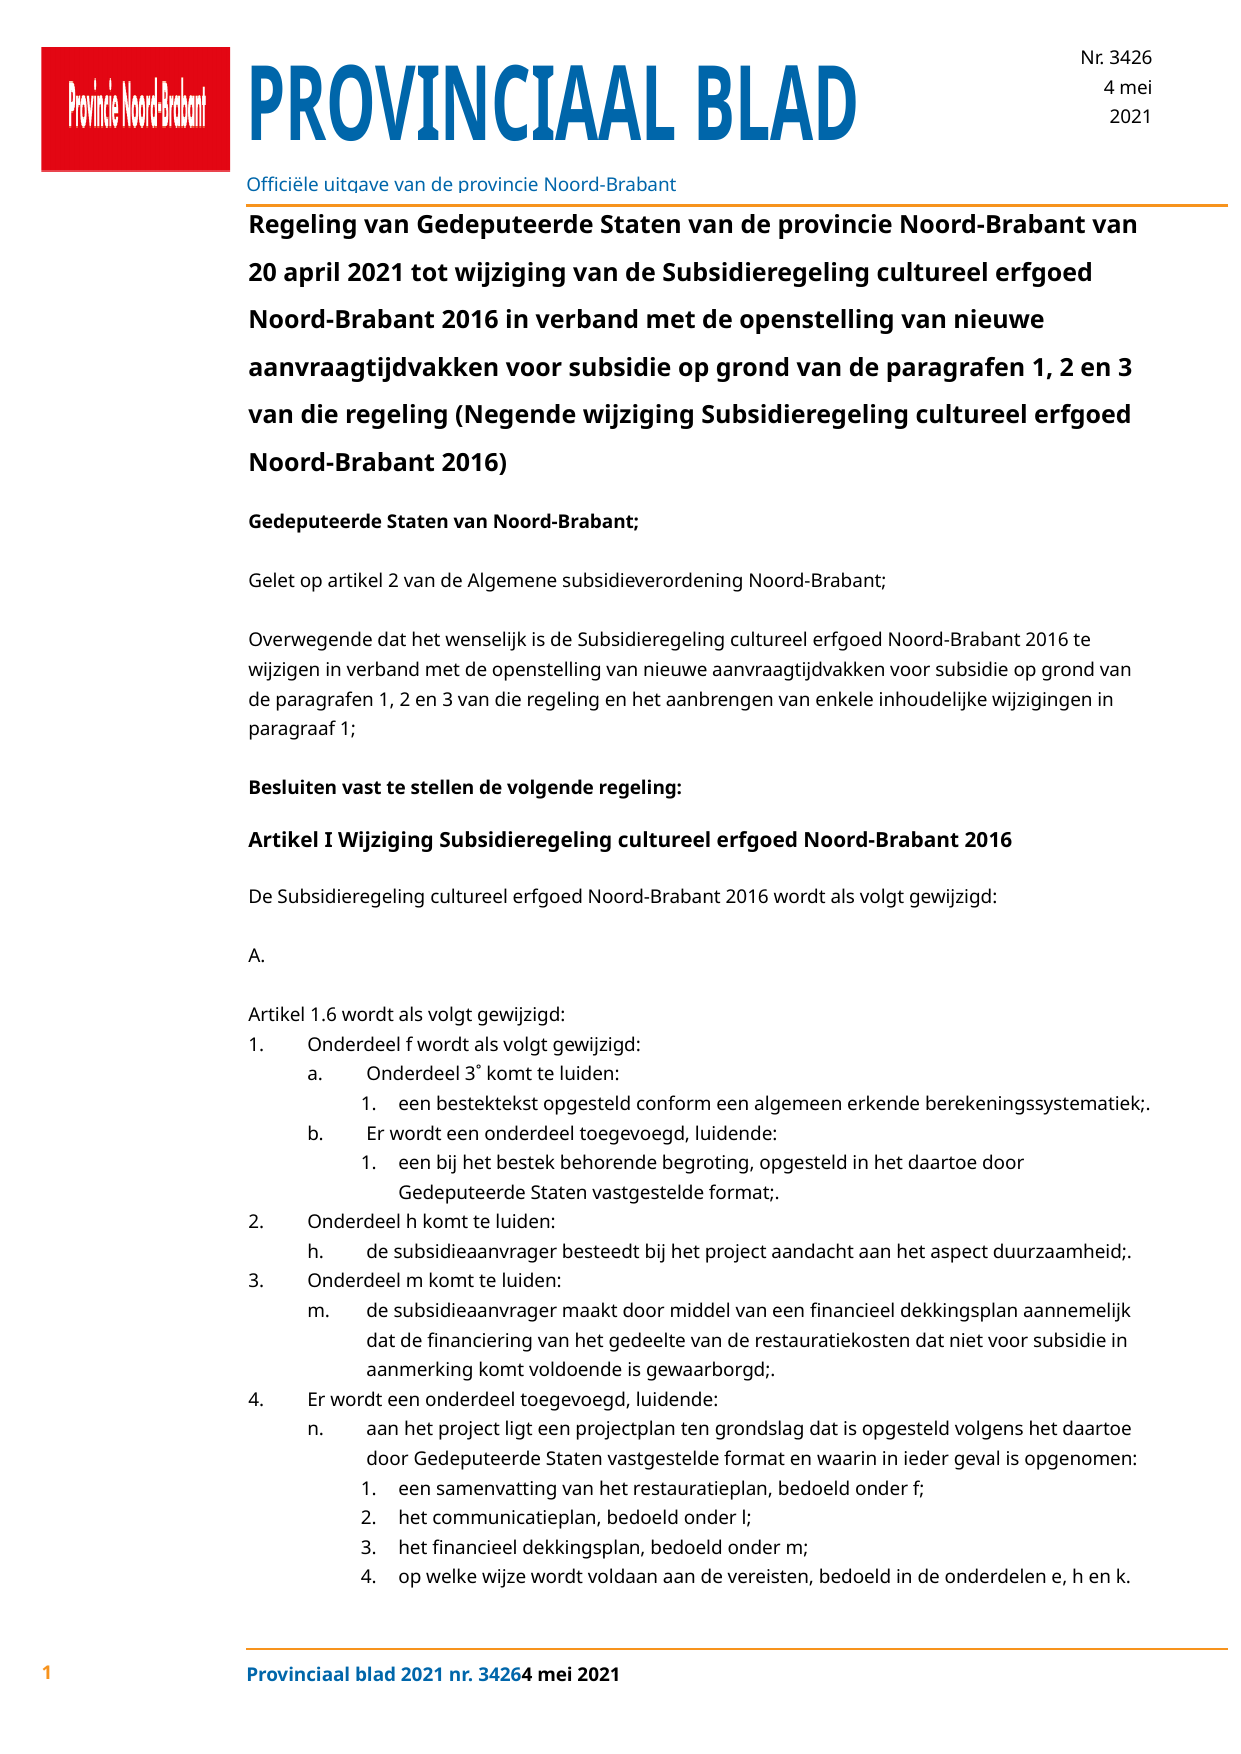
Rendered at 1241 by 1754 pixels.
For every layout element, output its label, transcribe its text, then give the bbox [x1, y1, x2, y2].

list aan het project ligt een projectplan ten grondslag dat is opgesteld volgens het daartoe door Gedeputeerde Staten vastgestelde format en waarin in ieder geval is opgenomen: [307, 1416, 1152, 1471]
list een samenvatting van het restauratieplan, bedoeld onder f; [361, 1475, 1152, 1500]
list het communicatieplan, bedoeld onder l; [361, 1504, 1152, 1530]
list op welke wijze wordt voldaan aan de vereisten, bedoeld in de onderdelen e, h en k. [361, 1563, 1152, 1589]
list Onderdeel 3˚ komt te luiden: [307, 1061, 1152, 1086]
list een bestektekst opgesteld conform een algemeen erkende berekeningssystematiek;. [361, 1090, 1152, 1116]
text Overwegende dat het wenselijk is de Subsidieregeling cultureel erfgoed Noord-Brabant 2016 te wijzigen in verband met de openstelling van nieuwe aanvraagtijdvakken voor subsidie op grond van de paragrafen 1, 2 en 3 van die regeling en het aanbrengen van enkele inhoudelijke wijzigingen in paragraaf 1; [248, 627, 1152, 741]
list Er wordt een onderdeel toegevoegd, luidende: [307, 1120, 1152, 1145]
list het financieel dekkingsplan, bedoeld onder m; [361, 1534, 1152, 1559]
text Regeling van Gedeputeerde Staten van de provincie Noord-Brabant van 20 april 2021 tot wijziging van de Subsidieregeling cultureel erfgoed Noord-Brabant 2016 in verband met de openstelling van nieuwe aanvraagtijdvakken voor subsidie op grond van de paragrafen 1, 2 en 3 van die regeling (Negende wijziging Subsidieregeling cultureel erfgoed Noord-Brabant 2016) [248, 207, 1152, 479]
picture [41, 47, 231, 172]
list Onderdeel h komt te luiden: [248, 1208, 1152, 1234]
text A. [248, 942, 1152, 968]
list Onderdeel m komt te luiden: [248, 1268, 1152, 1293]
list Er wordt een onderdeel toegevoegd, luidende: [248, 1386, 1152, 1412]
text Gelet op artikel 2 van de Algemene subsidieverordening Noord-Brabant; [248, 567, 1152, 593]
list de subsidieaanvrager besteedt bij het project aandacht aan het aspect duurzaamheid;. [307, 1238, 1152, 1264]
text Besluiten vast te stellen de volgende regeling: [248, 774, 1152, 800]
text Artikel 1.6 wordt als volgt gewijzigd: [248, 1001, 1152, 1027]
text Artikel I Wijziging Subsidieregeling cultureel erfgoed Noord-Brabant 2016 [248, 825, 1152, 853]
list een bij het bestek behorende begroting, opgesteld in het daartoe door Gedeputeerde Staten vastgestelde format;. [361, 1149, 1152, 1204]
text Gedeputeerde Staten van Noord-Brabant; [248, 508, 1152, 534]
list Onderdeel f wordt als volgt gewijzigd: [248, 1031, 1152, 1057]
text De Subsidieregeling cultureel erfgoed Noord-Brabant 2016 wordt als volgt gewijzigd: [248, 883, 1152, 909]
list de subsidieaanvrager maakt door middel van een financieel dekkingsplan aannemelijk dat de financiering van het gedeelte van de restauratiekosten dat niet voor subsidie in aanmerking komt voldoende is gewaarborgd;. [307, 1297, 1152, 1382]
